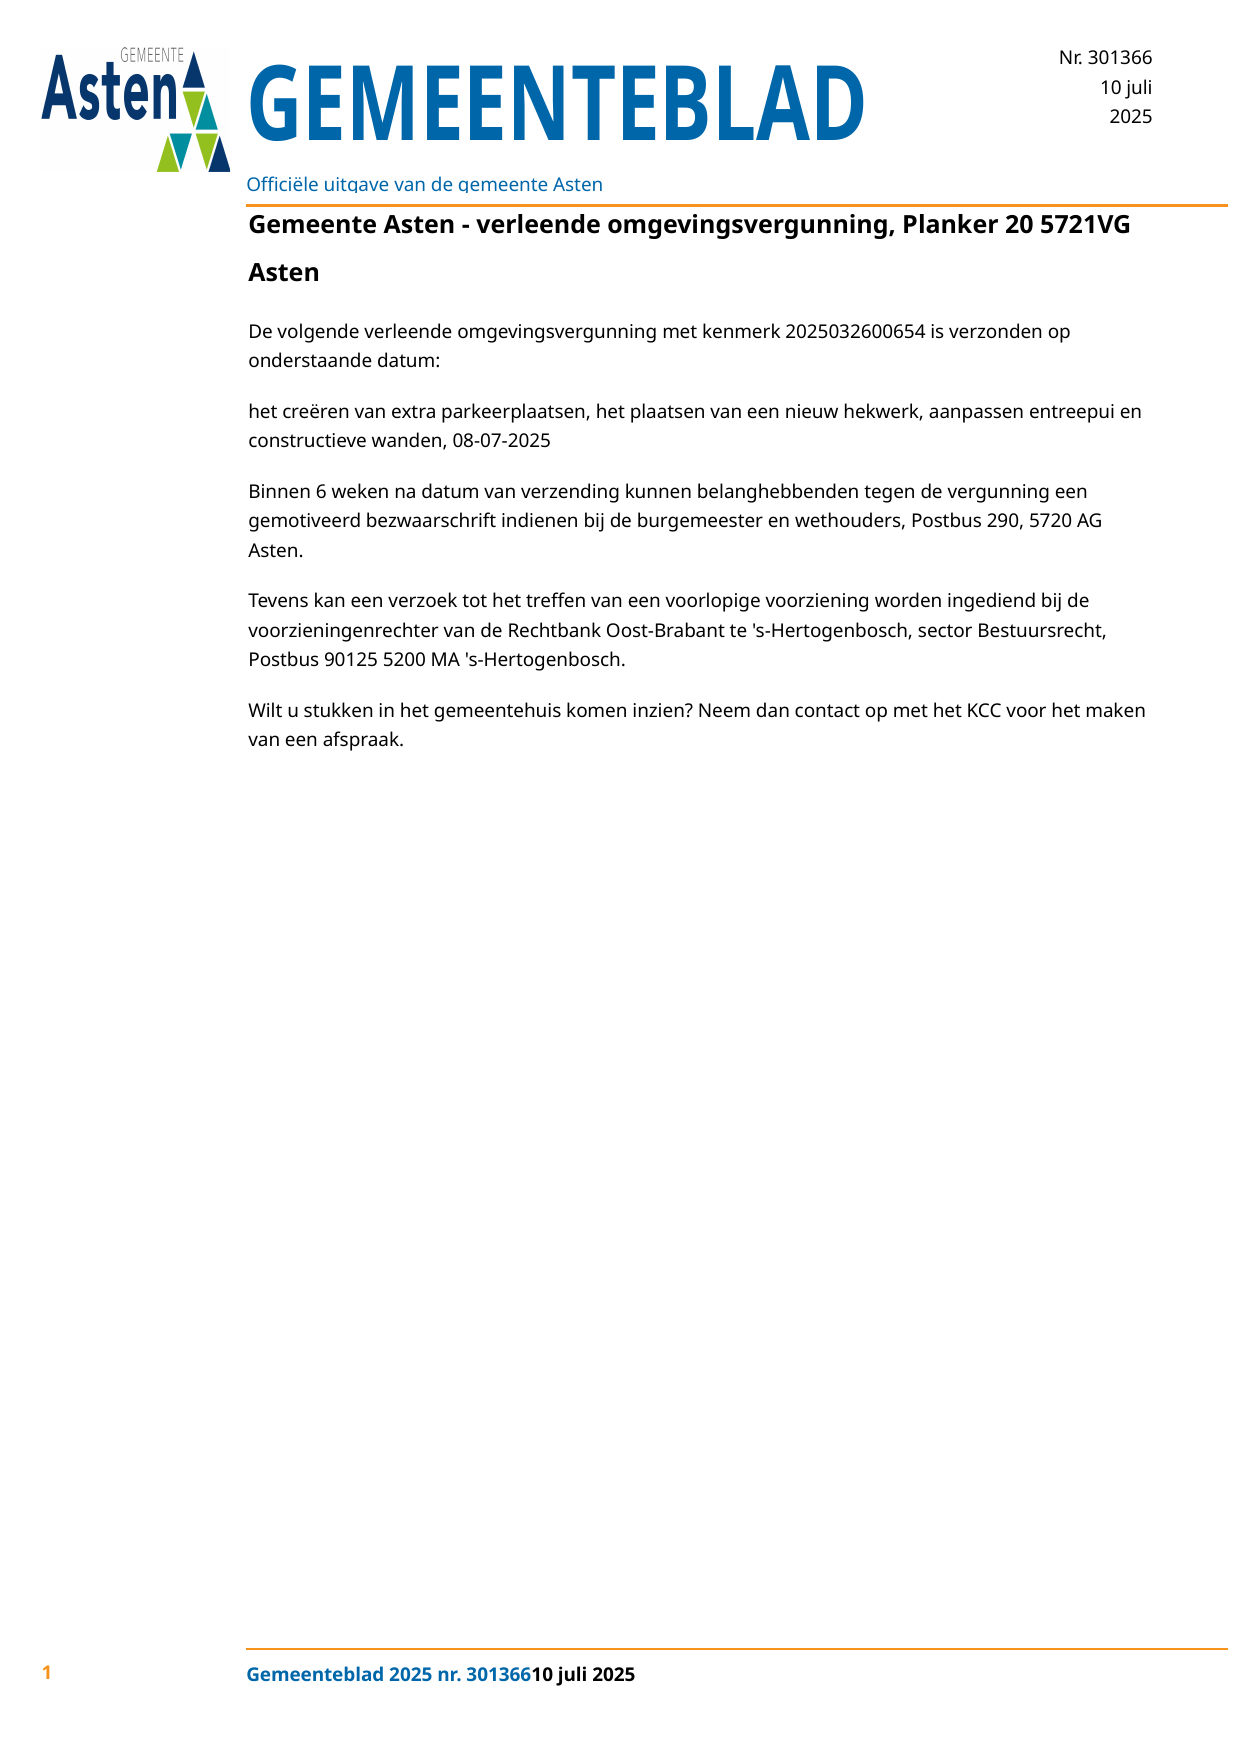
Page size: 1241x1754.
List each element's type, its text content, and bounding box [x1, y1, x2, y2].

text Binnen 6 weken na datum van verzending kunnen belanghebbenden tegen de vergunning een gemotiveerd bezwaarschrift indienen bij de burgemeester en wethouders, Postbus 290, 5720 AG Asten. [248, 478, 1152, 563]
text het creëren van extra parkeerplaatsen, het plaatsen van een nieuw hekwerk, aanpassen entreepui en constructieve wanden, 08-07-2025 [248, 398, 1152, 453]
picture [41, 47, 231, 172]
text De volgende verleende omgevingsvergunning met kenmerk 2025032600654 is verzonden op onderstaande datum: [248, 318, 1152, 373]
text Tevens kan een verzoek tot het treffen van een voorlopige voorziening worden ingediend bij de voorzieningenrechter van de Rechtbank Oost-Brabant te 's-Hertogenbosch, sector Bestuursrecht, Postbus 90125 5200 MA 's-Hertogenbosch. [248, 587, 1152, 672]
text Gemeente Asten - verleende omgevingsvergunning, Planker 20 5721VG Asten [248, 207, 1152, 288]
text Wilt u stukken in het gemeentehuis komen inzien? Neem dan contact op met het KCC voor het maken van een afspraak. [248, 697, 1152, 752]
